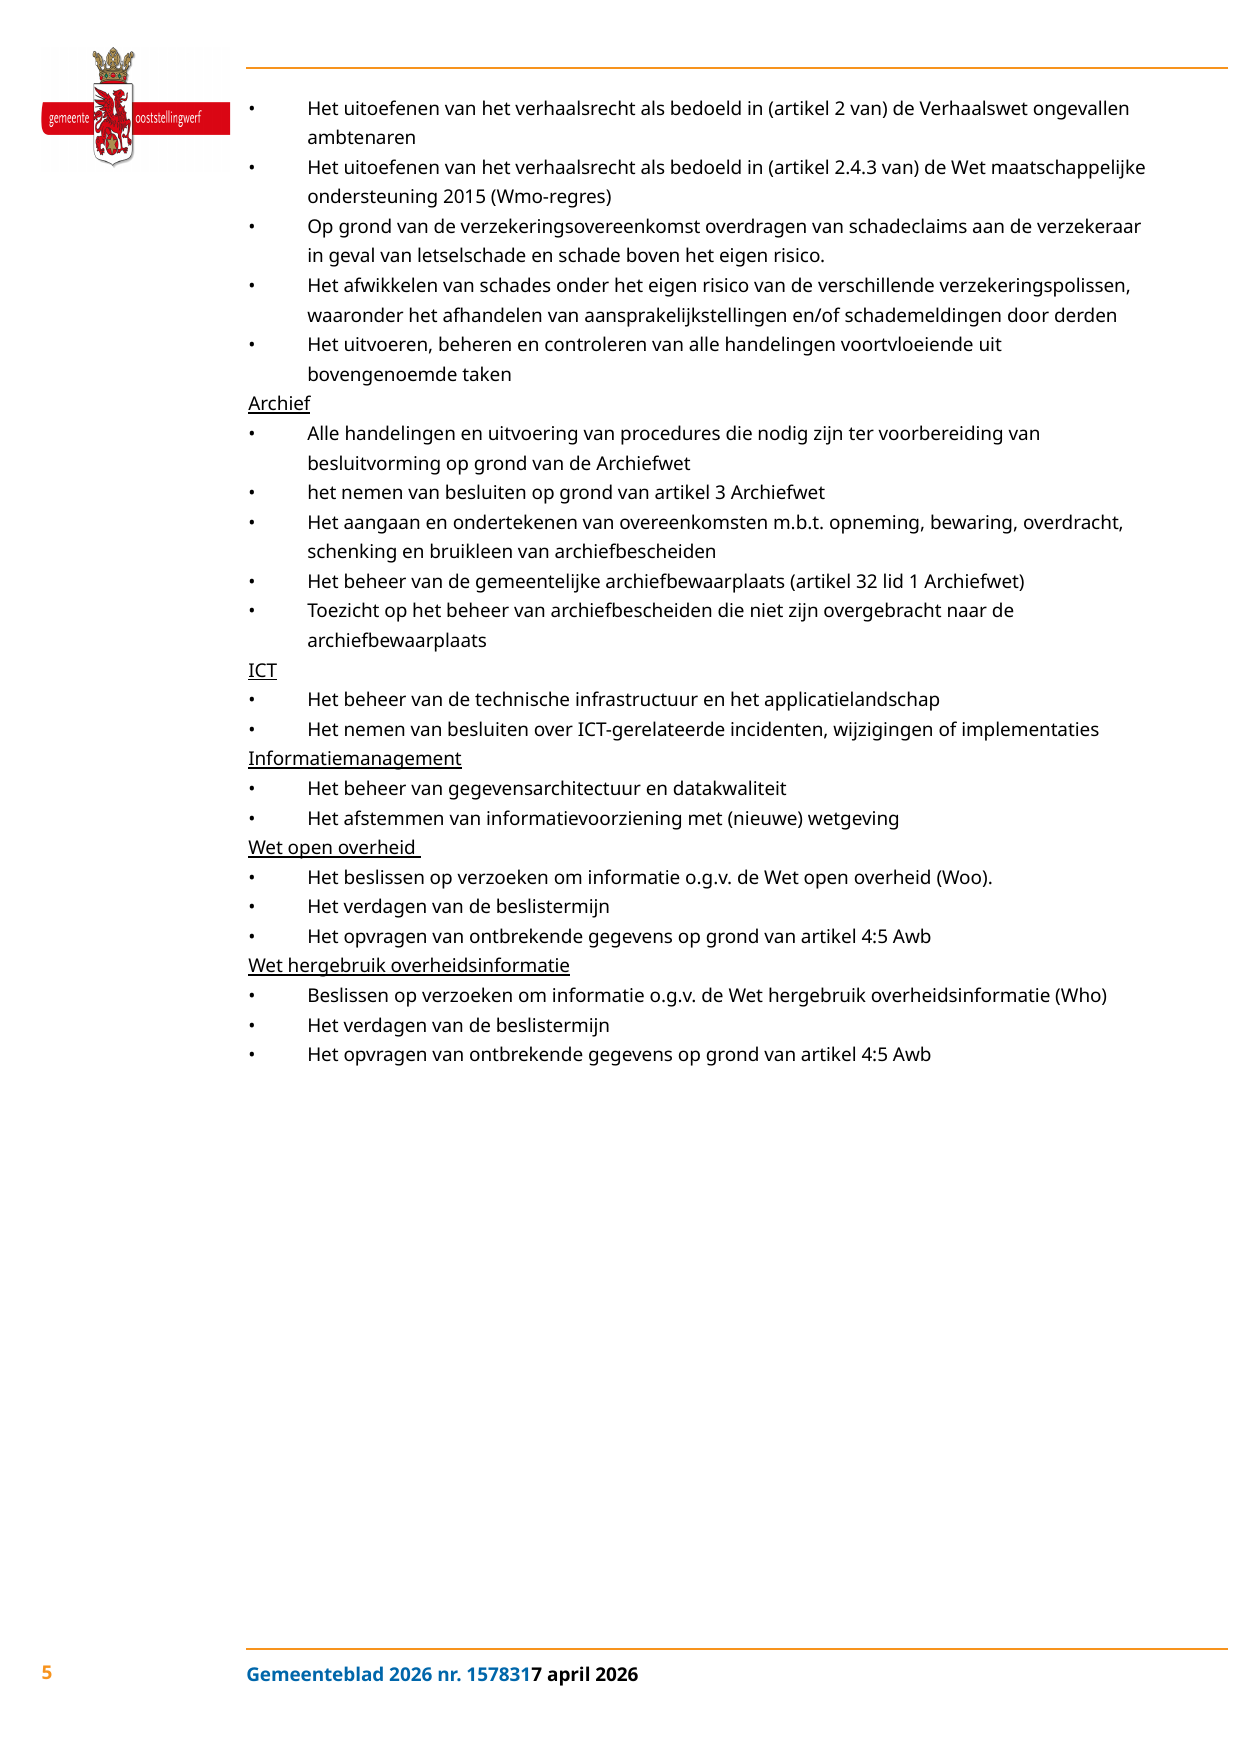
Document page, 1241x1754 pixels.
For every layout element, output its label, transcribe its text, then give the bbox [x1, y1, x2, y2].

list Het afstemmen van informatievoorziening met (nieuwe) wetgeving [248, 805, 1152, 831]
text ICT [248, 657, 1152, 683]
list Beslissen op verzoeken om informatie o.g.v. de Wet hergebruik overheidsinformatie (Who) [248, 982, 1152, 1008]
list Het afwikkelen van schades onder het eigen risico van de verschillende verzekeringspolissen, waaronder het afhandelen van aansprakelijkstellingen en/of schademeldingen door derden [248, 272, 1152, 328]
list Alle handelingen en uitvoering van procedures die nodig zijn ter voorbereiding van besluitvorming op grond van de Archiefwet [248, 420, 1152, 476]
list Het opvragen van ontbrekende gegevens op grond van artikel 4:5 Awb [248, 923, 1152, 949]
list Het beheer van gegevensarchitectuur en datakwaliteit [248, 775, 1152, 801]
list Het beheer van de gemeentelijke archiefbewaarplaats (artikel 32 lid 1 Archiefwet) [248, 568, 1152, 594]
list Het nemen van besluiten over ICT-gerelateerde incidenten, wijzigingen of implementaties [248, 716, 1152, 742]
text Archief [248, 391, 1152, 416]
picture [41, 47, 231, 172]
list Het verdagen van de beslistermijn [248, 893, 1152, 919]
list Het opvragen van ontbrekende gegevens op grond van artikel 4:5 Awb [248, 1041, 1152, 1067]
list Het uitoefenen van het verhaalsrecht als bedoeld in (artikel 2.4.3 van) de Wet maatschappelijke ondersteuning 2015 (Wmo-regres) [248, 154, 1152, 209]
list Het verdagen van de beslistermijn [248, 1012, 1152, 1038]
list het nemen van besluiten op grond van artikel 3 Archiefwet [248, 479, 1152, 505]
list Het beslissen op verzoeken om informatie o.g.v. de Wet open overheid (Woo). [248, 864, 1152, 890]
text Wet hergebruik overheidsinformatie [248, 953, 1152, 978]
list Het beheer van de technische infrastructuur en het applicatielandschap [248, 686, 1152, 712]
list Het aangaan en ondertekenen van overeenkomsten m.b.t. opneming, bewaring, overdracht, schenking en bruikleen van archiefbescheiden [248, 509, 1152, 564]
list Op grond van de verzekeringsovereenkomst overdragen van schadeclaims aan de verzekeraar in geval van letselschade en schade boven het eigen risico. [248, 213, 1152, 268]
list Het uitoefenen van het verhaalsrecht als bedoeld in (artikel 2 van) de Verhaalswet ongevallen ambtenaren [248, 95, 1152, 150]
list Toezicht op het beheer van archiefbescheiden die niet zijn overgebracht naar de archiefbewaarplaats [248, 598, 1152, 653]
text Wet open overheid [248, 834, 1152, 860]
text Informatiemanagement [248, 746, 1152, 771]
list Het uitvoeren, beheren en controleren van alle handelingen voortvloeiende uit bovengenoemde taken [248, 331, 1152, 387]
